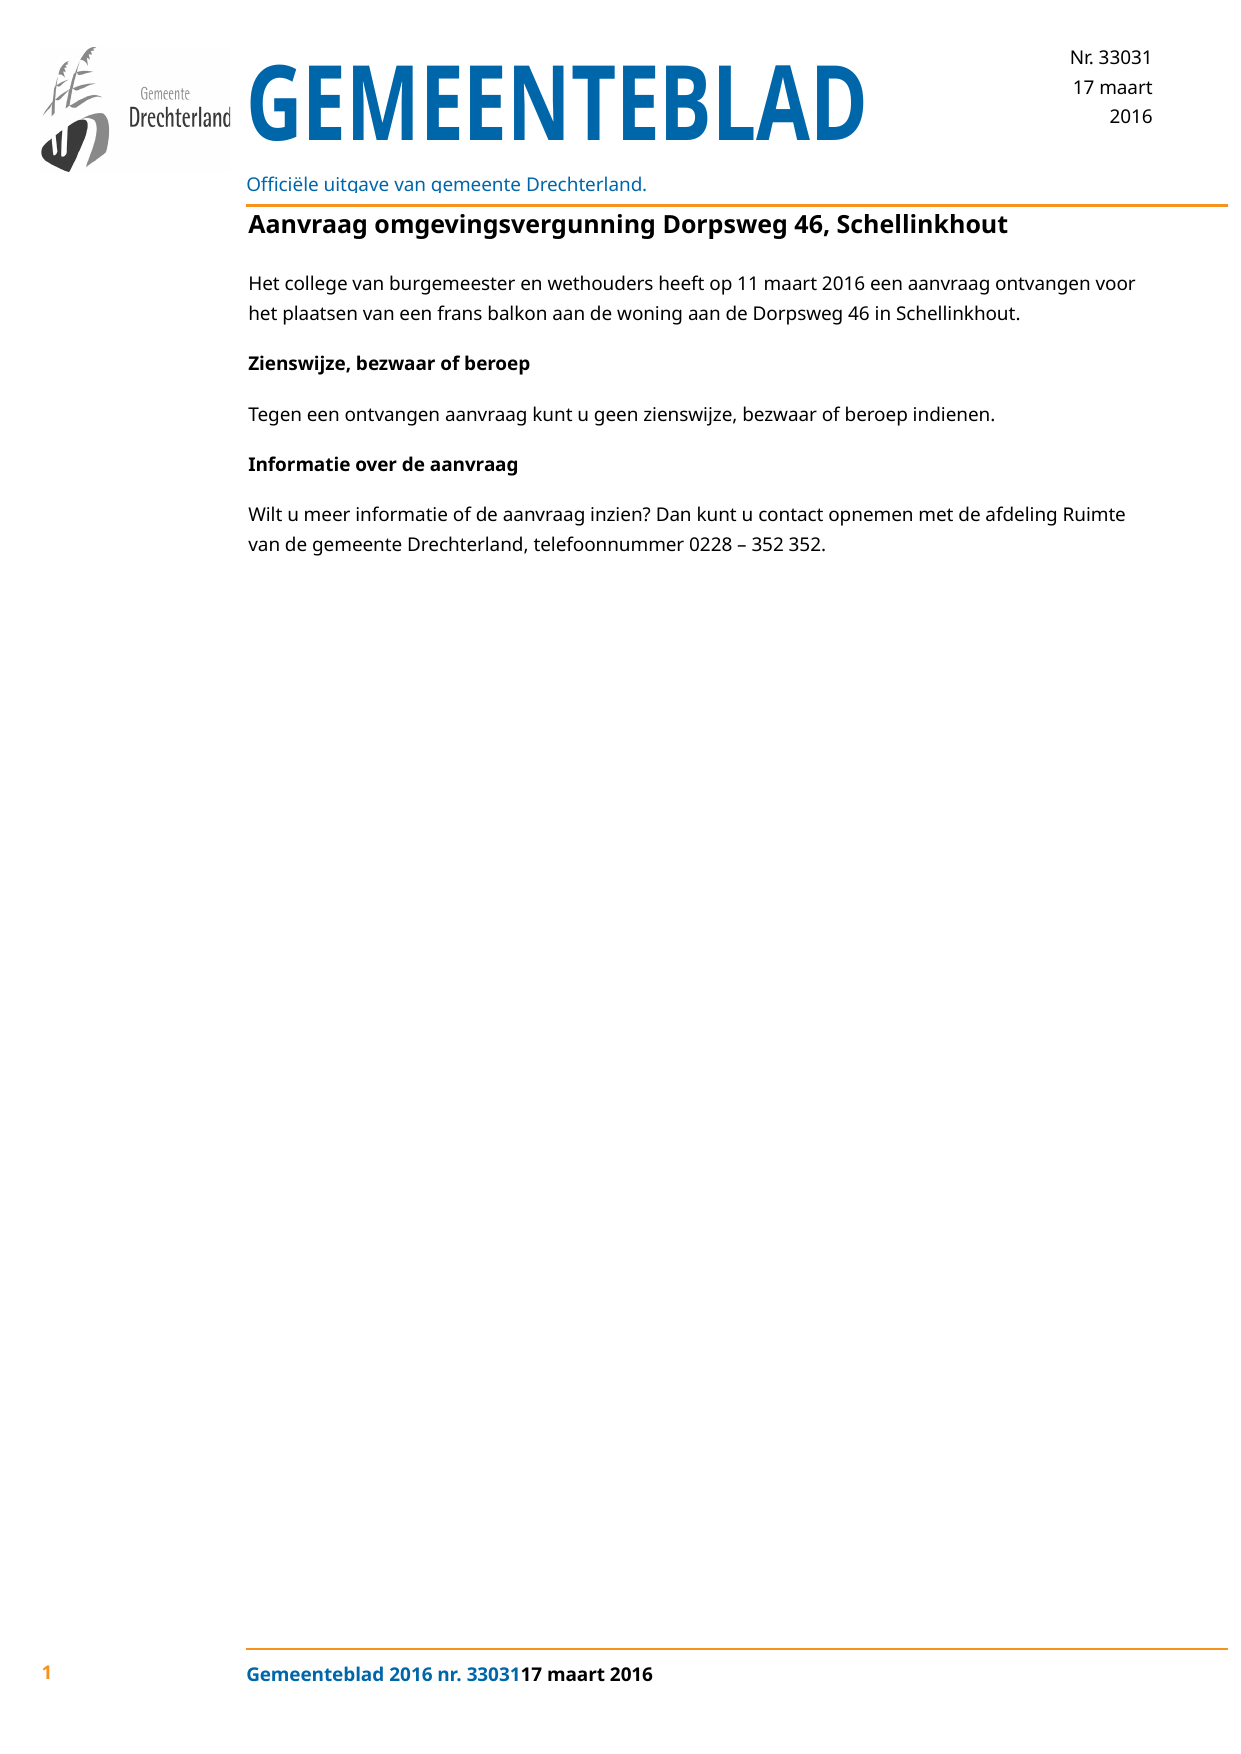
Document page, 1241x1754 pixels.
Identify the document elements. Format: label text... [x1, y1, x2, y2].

picture [41, 47, 231, 172]
text Informatie over de aanvraag [248, 451, 1152, 477]
text Aanvraag omgevingsvergunning Dorpsweg 46, Schellinkhout [248, 207, 1152, 241]
text Wilt u meer informatie of de aanvraag inzien? Dan kunt u contact opnemen met de afdeling Ruimte van de gemeente Drechterland, telefoonnummer 0228 – 352 352. [248, 502, 1152, 557]
text Het college van burgemeester en wethouders heeft op 11 maart 2016 een aanvraag ontvangen voor het plaatsen van een frans balkon aan de woning aan de Dorpsweg 46 in Schellinkhout. [248, 270, 1152, 326]
text Zienswijze, bezwaar of beroep [248, 350, 1152, 376]
text Tegen een ontvangen aanvraag kunt u geen zienswijze, bezwaar of beroep indienen. [248, 401, 1152, 426]
